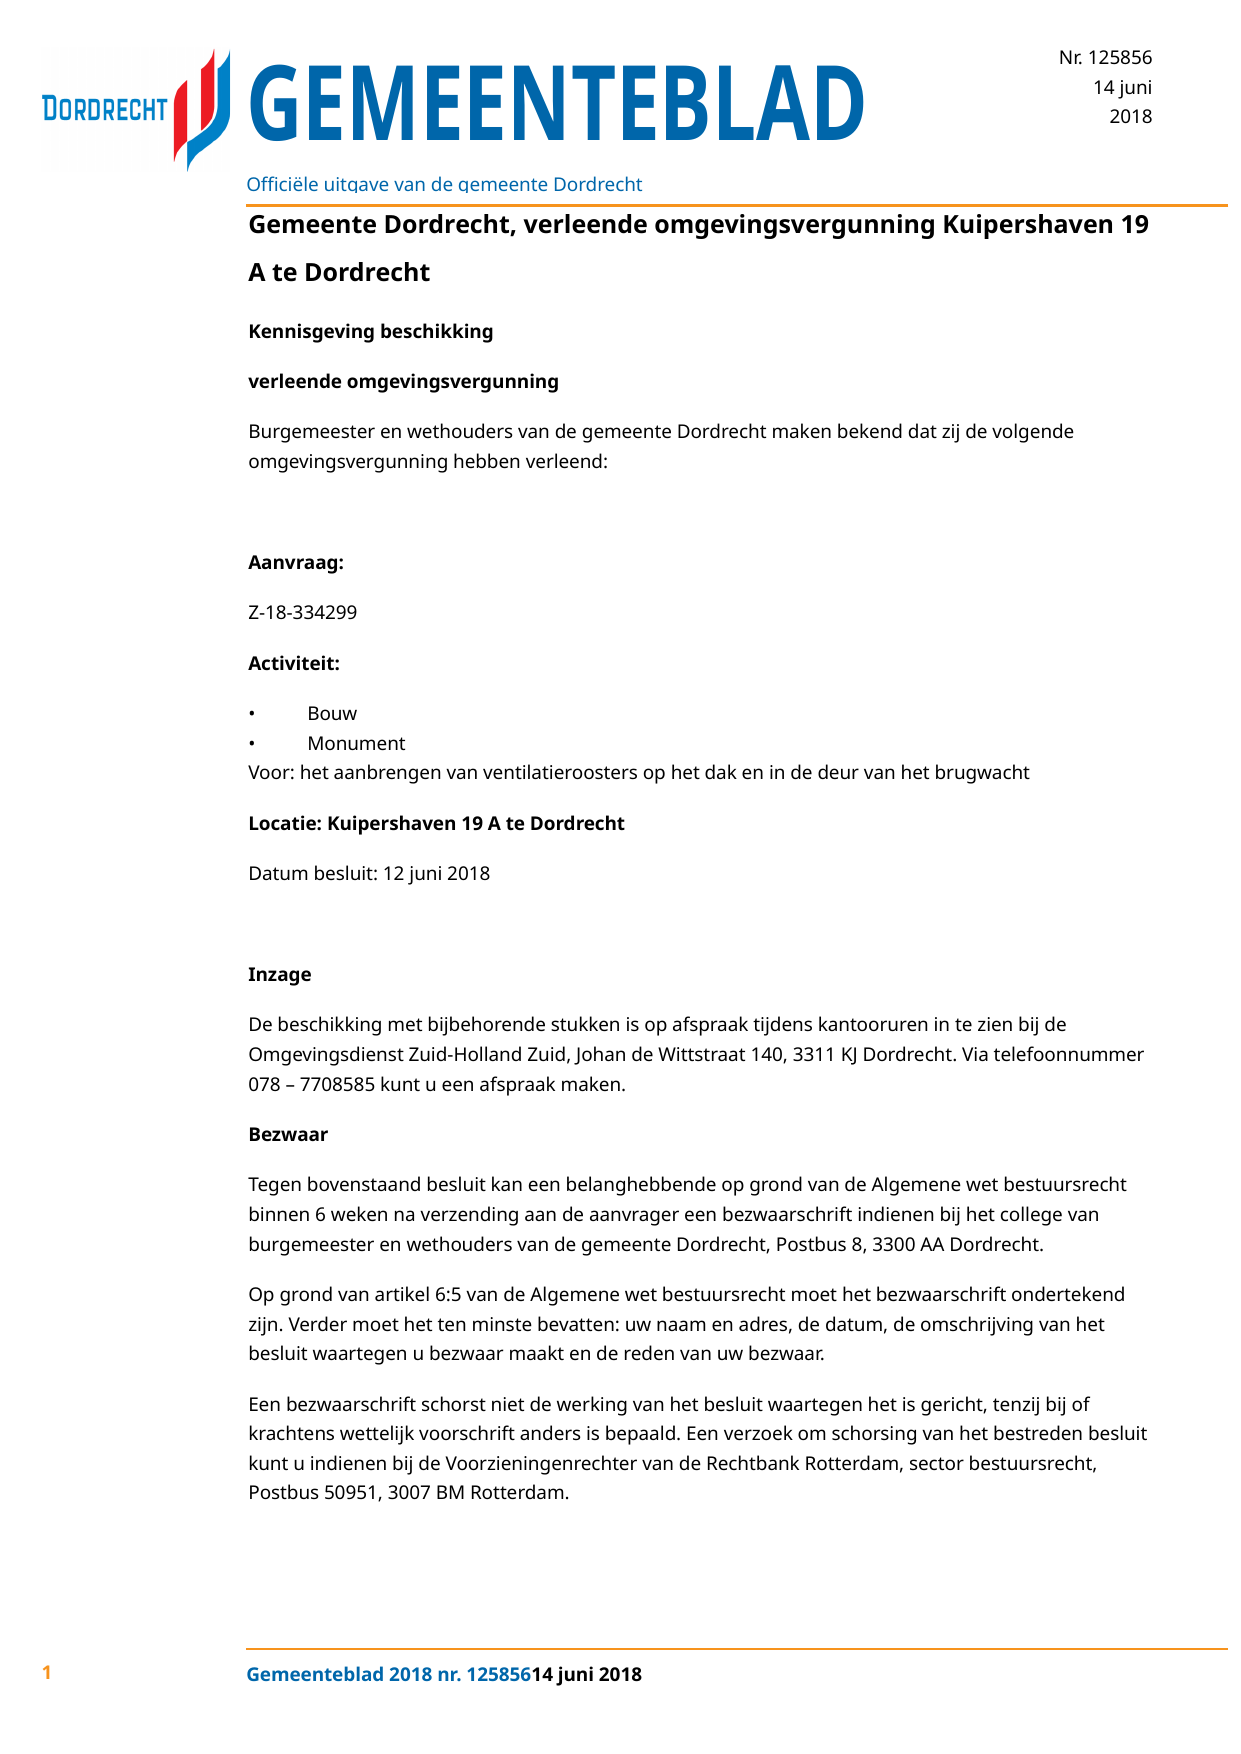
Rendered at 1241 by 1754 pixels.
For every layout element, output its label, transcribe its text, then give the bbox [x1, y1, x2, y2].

text Activiteit: [248, 650, 1152, 676]
list Monument [248, 730, 1152, 756]
text De beschikking met bijbehorende stukken is op afspraak tijdens kantooruren in te zien bij de Omgevingsdienst Zuid-Holland Zuid, Johan de Wittstraat 140, 3311 KJ Dordrecht. Via telefoonnummer 078 – 7708585 kunt u een afspraak maken. [248, 1012, 1152, 1097]
text Bezwaar [248, 1121, 1152, 1147]
text Aanvraag: [248, 549, 1152, 575]
picture [41, 47, 231, 172]
text Datum besluit: 12 juni 2018 [248, 860, 1152, 886]
text Inzage [248, 961, 1152, 987]
text Op grond van artikel 6:5 van de Algemene wet bestuursrecht moet het bezwaarschrift ondertekend zijn. Verder moet het ten minste bevatten: uw naam en adres, de datum, de omschrijving van het besluit waartegen u bezwaar maakt en de reden van uw bezwaar. [248, 1281, 1152, 1366]
text Gemeente Dordrecht, verleende omgevingsvergunning Kuipershaven 19 A te Dordrecht [248, 207, 1152, 288]
text Z-18-334299 [248, 599, 1152, 625]
text Kennisgeving beschikking [248, 318, 1152, 344]
text Tegen bovenstaand besluit kan een belanghebbende op grond van de Algemene wet bestuursrecht binnen 6 weken na verzending aan de aanvrager een bezwaarschrift indienen bij het college van burgemeester en wethouders van de gemeente Dordrecht, Postbus 8, 3300 AA Dordrecht. [248, 1172, 1152, 1257]
text Locatie: Kuipershaven 19 A te Dordrecht [248, 810, 1152, 836]
text Een bezwaarschrift schorst niet de werking van het besluit waartegen het is gericht, tenzij bij of krachtens wettelijk voorschrift anders is bepaald. Een verzoek om schorsing van het bestreden besluit kunt u indienen bij de Voorzieningenrechter van de Rechtbank Rotterdam, sector bestuursrecht, Postbus 50951, 3007 BM Rotterdam. [248, 1391, 1152, 1505]
text Voor: het aanbrengen van ventilatieroosters op het dak en in de deur van het brugwacht [248, 759, 1152, 785]
text verleende omgevingsvergunning [248, 368, 1152, 394]
list Bouw [248, 700, 1152, 726]
text Burgemeester en wethouders van de gemeente Dordrecht maken bekend dat zij de volgende omgevingsvergunning hebben verleend: [248, 419, 1152, 474]
